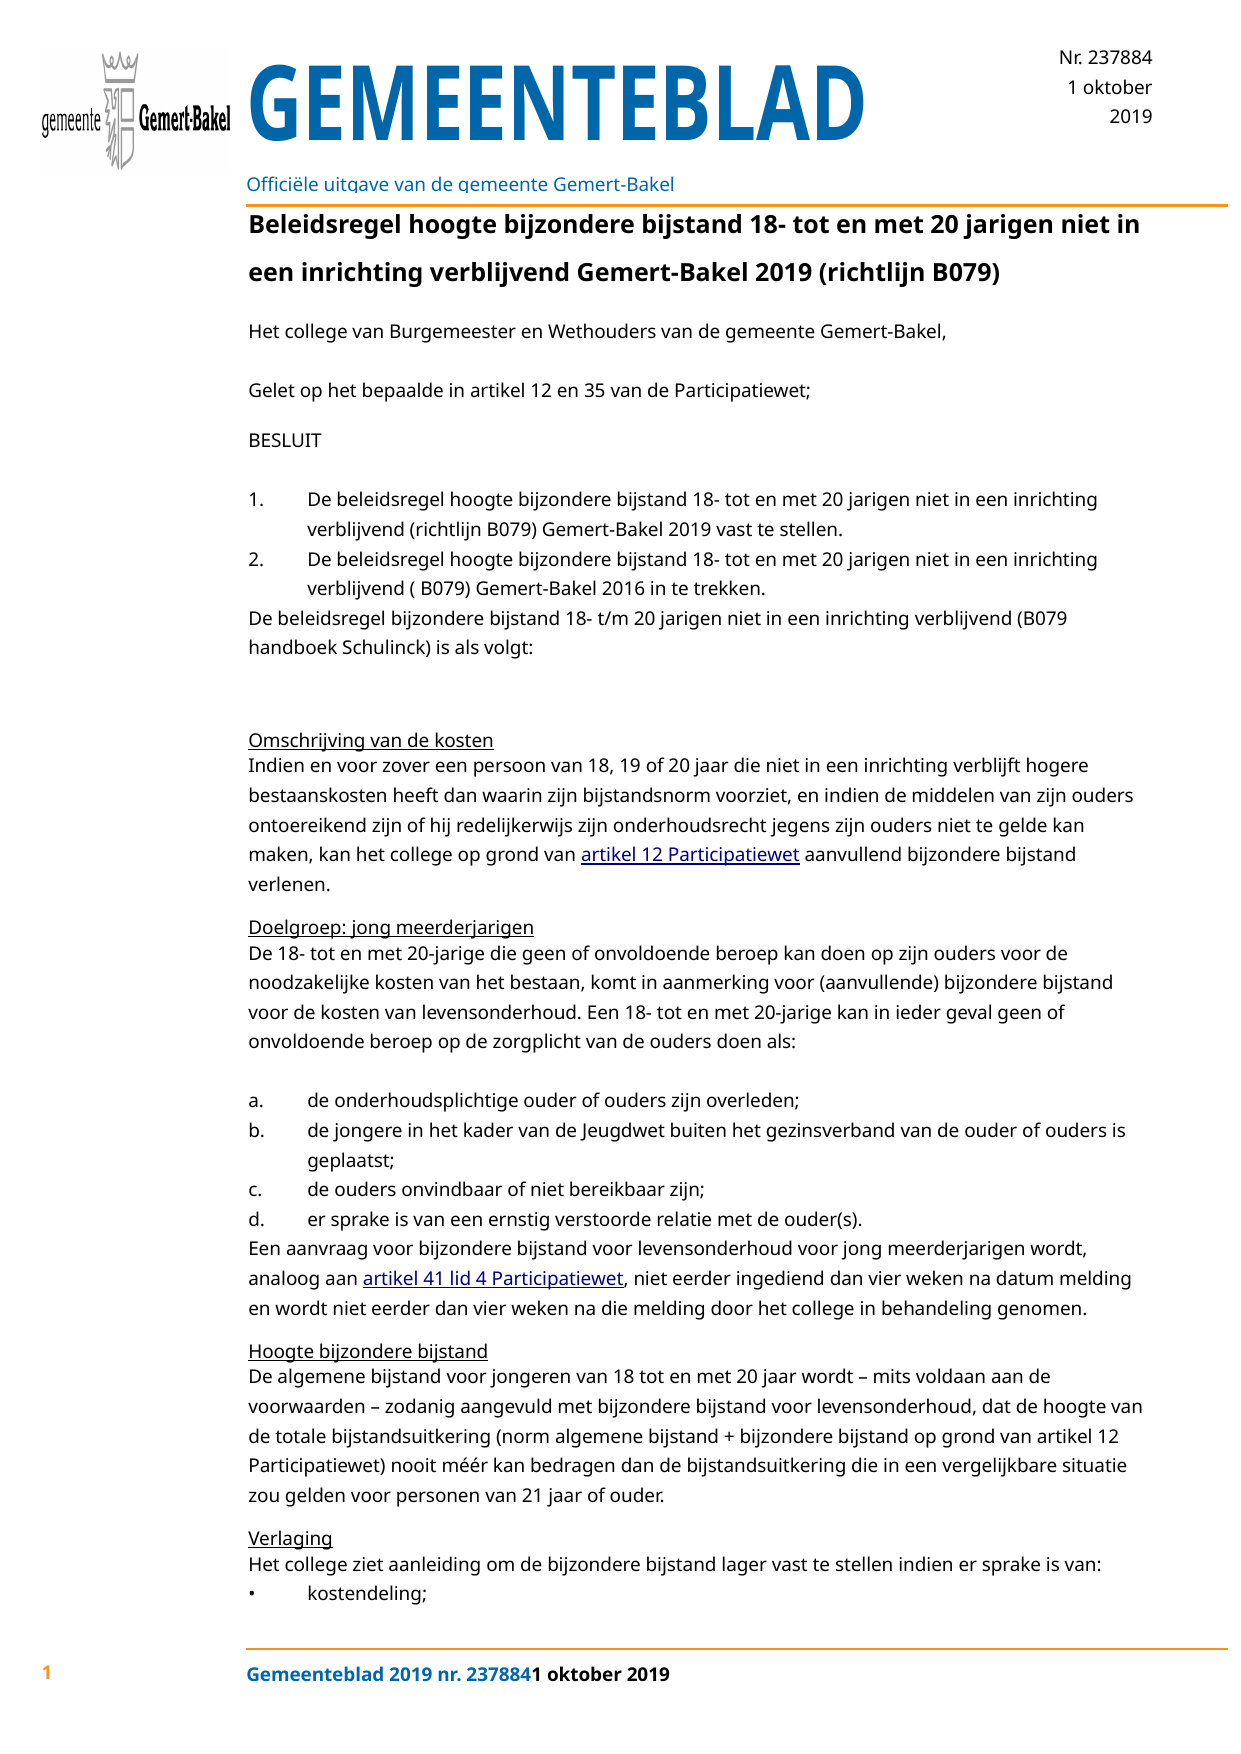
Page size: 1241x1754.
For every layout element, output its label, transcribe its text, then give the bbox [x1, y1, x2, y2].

list De beleidsregel hoogte bijzondere bijstand 18- tot en met 20 jarigen niet in een inrichting verblijvend ( B079) Gemert-Bakel 2016 in te trekken. [248, 546, 1152, 601]
text Gelet op het bepaalde in artikel 12 en 35 van de Participatiewet; [248, 377, 1152, 403]
list kostendeling; [248, 1580, 1152, 1606]
text Een aanvraag voor bijzondere bijstand voor levensonderhoud voor jong meerderjarigen wordt, analoog aan artikel 41 lid 4 Participatiewet, niet eerder ingediend dan vier weken na datum melding en wordt niet eerder dan vier weken na die melding door het college in behandeling genomen. [248, 1236, 1152, 1321]
text Omschrijving van de kosten [248, 727, 1152, 753]
text Doelgroep: jong meerderjarigen [248, 914, 1152, 940]
text Het college van Burgemeester en Wethouders van de gemeente Gemert-Bakel, [248, 318, 1152, 344]
text Indien en voor zover een persoon van 18, 19 of 20 jaar die niet in een inrichting verblijft hogere bestaanskosten heeft dan waarin zijn bijstandsnorm voorziet, en indien de middelen van zijn ouders ontoereikend zijn of hij redelijkerwijs zijn onderhoudsrecht jegens zijn ouders niet te gelde kan maken, kan het college op grond van artikel 12 Participatiewet aanvullend bijzondere bijstand verlenen. [248, 753, 1152, 897]
text BESLUIT [248, 427, 1152, 453]
text Verlaging [248, 1525, 1152, 1551]
picture [41, 47, 231, 172]
text Beleidsregel hoogte bijzondere bijstand 18- tot en met 20 jarigen niet in een inrichting verblijvend Gemert-Bakel 2019 (richtlijn B079) [248, 207, 1152, 288]
text De algemene bijstand voor jongeren van 18 tot en met 20 jaar wordt – mits voldaan aan de voorwaarden – zodanig aangevuld met bijzondere bijstand voor levensonderhoud, dat de hoogte van de totale bijstandsuitkering (norm algemene bijstand + bijzondere bijstand op grond van artikel 12 Participatiewet) nooit méér kan bedragen dan de bijstandsuitkering die in een vergelijkbare situatie zou gelden voor personen van 21 jaar of ouder. [248, 1364, 1152, 1508]
text De beleidsregel bijzondere bijstand 18- t/m 20 jarigen niet in een inrichting verblijvend (B079 handboek Schulinck) is als volgt: [248, 605, 1152, 660]
text Het college ziet aanleiding om de bijzondere bijstand lager vast te stellen indien er sprake is van: [248, 1551, 1152, 1577]
list de ouders onvindbaar of niet bereikbaar zijn; [248, 1176, 1152, 1202]
list De beleidsregel hoogte bijzondere bijstand 18- tot en met 20 jarigen niet in een inrichting verblijvend (richtlijn B079) Gemert-Bakel 2019 vast te stellen. [248, 487, 1152, 542]
text Hoogte bijzondere bijstand [248, 1338, 1152, 1364]
list er sprake is van een ernstig verstoorde relatie met de ouder(s). [248, 1206, 1152, 1232]
list de jongere in het kader van de Jeugdwet buiten het gezinsverband van de ouder of ouders is geplaatst; [248, 1117, 1152, 1173]
list de onderhoudsplichtige ouder of ouders zijn overleden; [248, 1088, 1152, 1113]
text De 18- tot en met 20-jarige die geen of onvoldoende beroep kan doen op zijn ouders voor de noodzakelijke kosten van het bestaan, komt in aanmerking voor (aanvullende) bijzondere bijstand voor de kosten van levensonderhoud. Een 18- tot en met 20-jarige kan in ieder geval geen of onvoldoende beroep op de zorgplicht van de ouders doen als: [248, 940, 1152, 1054]
